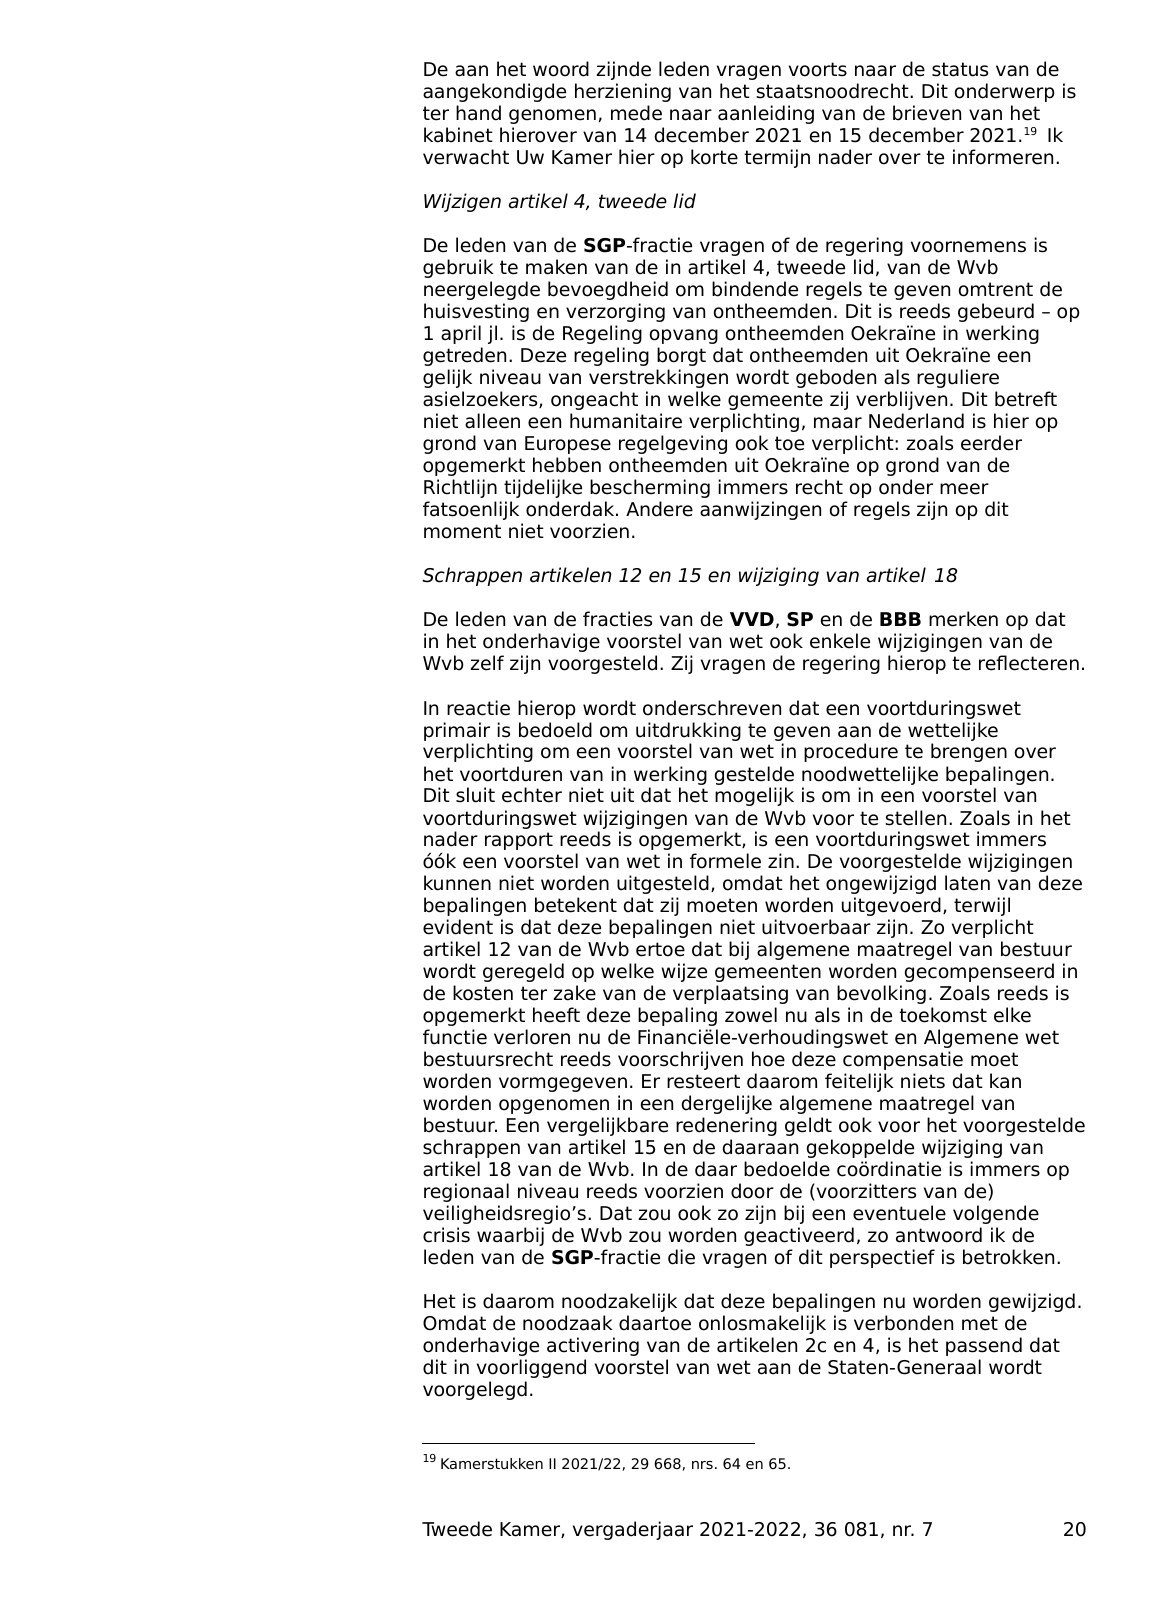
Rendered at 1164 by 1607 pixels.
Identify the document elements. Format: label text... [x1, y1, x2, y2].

text De leden van de SGP-fractie vragen of de regering voornemens is gebruik te maken van de in artikel 4, tweede lid, van de Wvb neergelegde bevoegdheid om bindende regels te geven omtrent de huisvesting en verzorging van ontheemden. Dit is reeds gebeurd – op 1 april jl. is de Regeling opvang ontheemden Oekraïne in werking getreden. Deze regeling borgt dat ontheemden uit Oekraïne een gelijk niveau van verstrekkingen wordt geboden als reguliere asielzoekers, ongeacht in welke gemeente zij verblijven. Dit betreft niet alleen een humanitaire verplichting, maar Nederland is hier op grond van Europese regelgeving ook toe verplicht: zoals eerder opgemerkt hebben ontheemden uit Oekraïne op grond van de Richtlijn tijdelijke bescherming immers recht op onder meer fatsoenlijk onderdak. Andere aanwijzingen of regels zijn op dit moment niet voorzien. [422, 235, 1087, 543]
text In reactie hierop wordt onderschreven dat een voortduringswet primair is bedoeld om uitdrukking te geven aan de wettelijke verplichting om een voorstel van wet in procedure te brengen over het voortduren van in werking gestelde noodwettelijke bepalingen. Dit sluit echter niet uit dat het mogelijk is om in een voorstel van voortduringswet wijzigingen van de Wvb voor te stellen. Zoals in het nader rapport reeds is opgemerkt, is een voortduringswet immers óók een voorstel van wet in formele zin. De voorgestelde wijzigingen kunnen niet worden uitgesteld, omdat het ongewijzigd laten van deze bepalingen betekent dat zij moeten worden uitgevoerd, terwijl evident is dat deze bepalingen niet uitvoerbaar zijn. Zo verplicht artikel 12 van de Wvb ertoe dat bij algemene maatregel van bestuur wordt geregeld op welke wijze gemeenten worden gecompenseerd in de kosten ter zake van de verplaatsing van bevolking. Zoals reeds is opgemerkt heeft deze bepaling zowel nu als in de toekomst elke functie verloren nu de Financiële-verhoudingswet en Algemene wet bestuursrecht reeds voorschrijven hoe deze compensatie moet worden vormgegeven. Er resteert daarom feitelijk niets dat kan worden opgenomen in een dergelijke algemene maatregel van bestuur. Een vergelijkbare redenering geldt ook voor het voorgestelde schrappen van artikel 15 en de daaraan gekoppelde wijziging van artikel 18 van de Wvb. In de daar bedoelde coördinatie is immers op regionaal niveau reeds voorzien door de (voorzitters van de) veiligheidsregio’s. Dat zou ook zo zijn bij een eventuele volgende crisis waarbij de Wvb zou worden geactiveerd, zo antwoord ik de leden van de SGP-fractie die vragen of dit perspectief is betrokken. [422, 697, 1087, 1269]
subtitle Wijzigen artikel 4, tweede lid [422, 191, 1087, 213]
text Kamerstukken II 2021/22, 29 668, nrs. 64 en 65. [422, 1452, 1087, 1474]
text De leden van de fracties van de VVD, SP en de BBB merken op dat in het onderhavige voorstel van wet ook enkele wijzigingen van de Wvb zelf zijn voorgesteld. Zij vragen de regering hierop te reflecteren. [422, 609, 1087, 675]
subtitle Schrappen artikelen 12 en 15 en wijziging van artikel 18 [422, 565, 1087, 587]
text Het is daarom noodzakelijk dat deze bepalingen nu worden gewijzigd. Omdat de noodzaak daartoe onlosmakelijk is verbonden met de onderhavige activering van de artikelen 2c en 4, is het passend dat dit in voorliggend voorstel van wet aan de Staten-Generaal wordt voorgelegd. [422, 1291, 1087, 1401]
text De aan het woord zijnde leden vragen voorts naar de status van de aangekondigde herziening van het staatsnoodrecht. Dit onderwerp is ter hand genomen, mede naar aanleiding van de brieven van het kabinet hierover van 14 december 2021 en 15 december 2021. Ik verwacht Uw Kamer hier op korte termijn nader over te informeren. [422, 59, 1087, 169]
